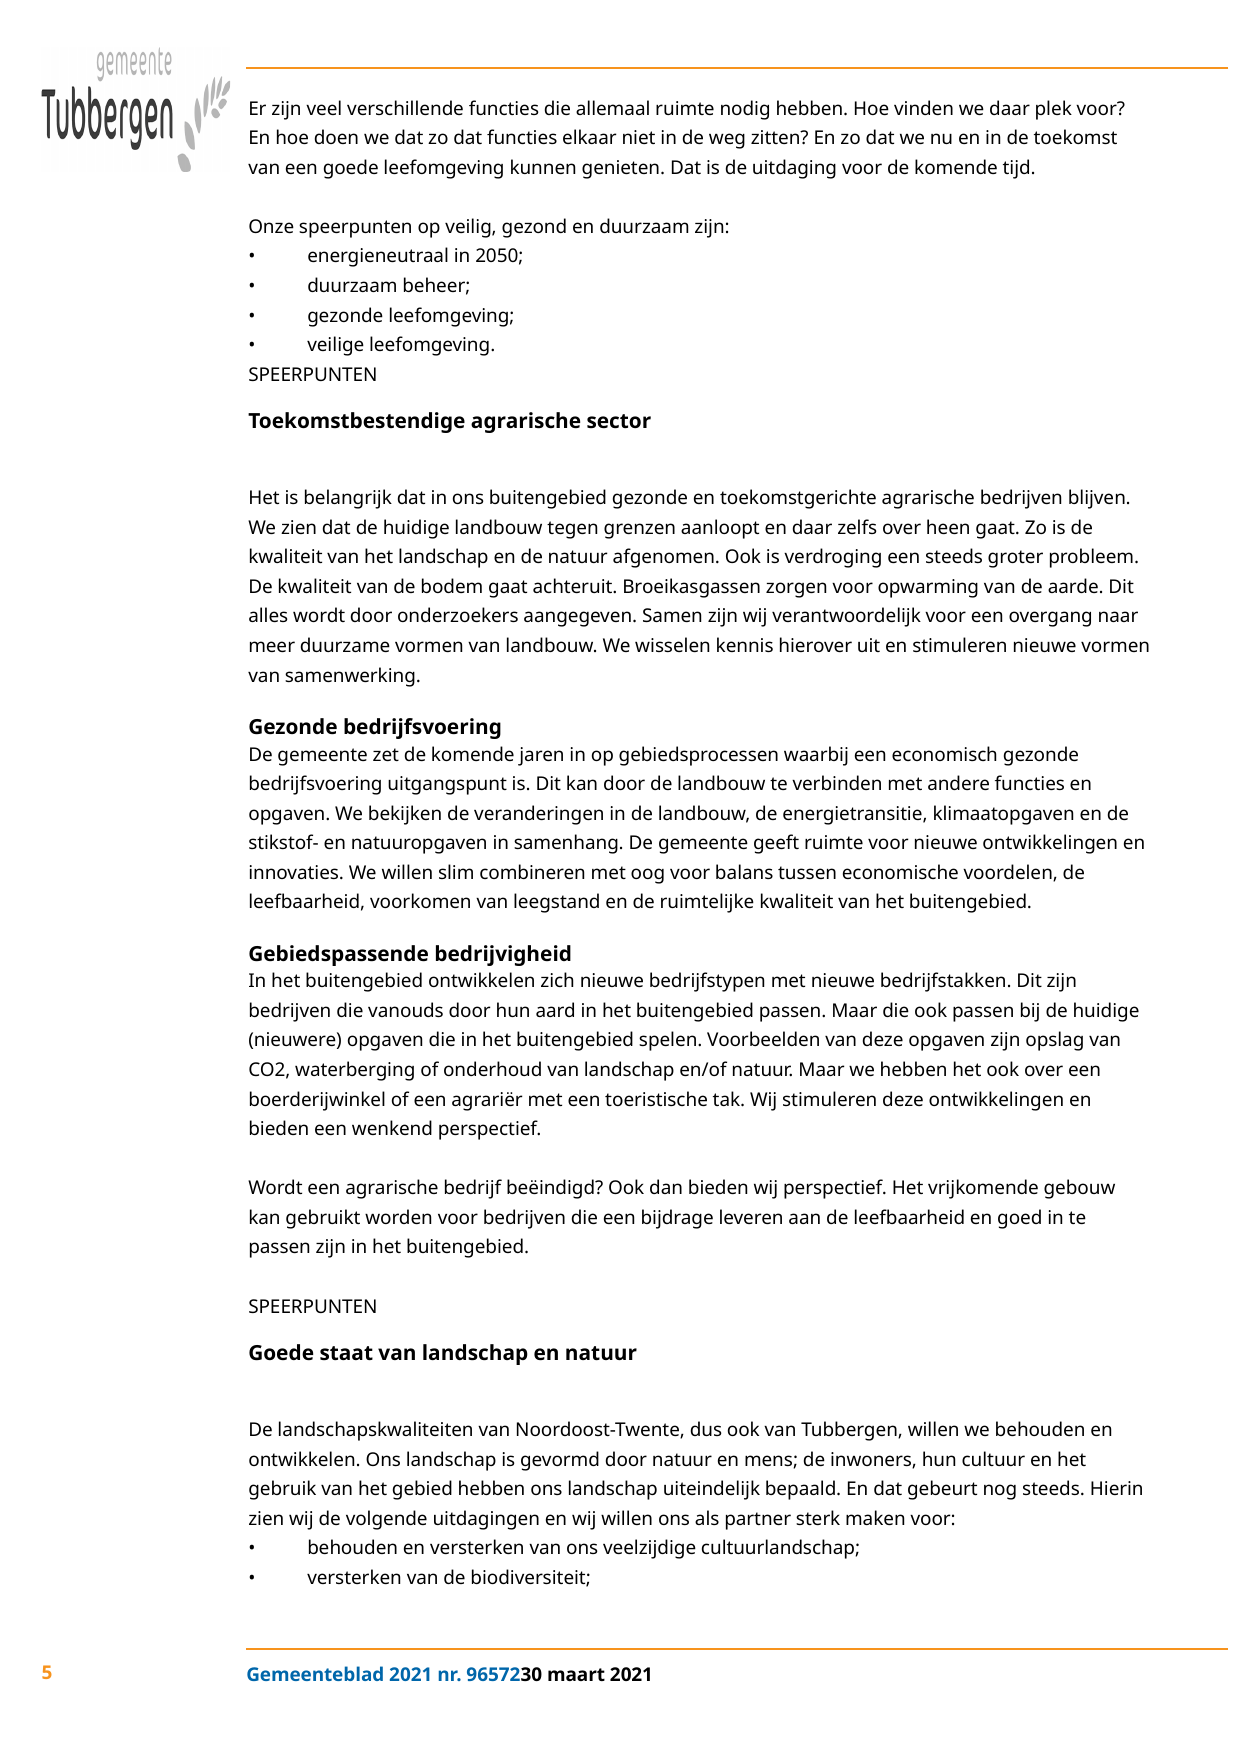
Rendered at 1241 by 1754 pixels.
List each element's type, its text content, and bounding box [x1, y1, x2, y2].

text Onze speerpunten op veilig, gezond en duurzaam zijn: [248, 213, 1152, 239]
text Wordt een agrarische bedrijf beëindigd? Ook dan bieden wij perspectief. Het vrijkomende gebouw kan gebruikt worden voor bedrijven die een bijdrage leveren aan de leefbaarheid en goed in te passen zijn in het buitengebied. [248, 1174, 1152, 1259]
text SPEERPUNTEN [248, 1293, 1152, 1319]
list energieneutraal in 2050; [248, 243, 1152, 268]
text Goede staat van landschap en natuur [248, 1338, 1152, 1367]
list duurzaam beheer; [248, 272, 1152, 298]
picture [41, 47, 231, 172]
list versterken van de biodiversiteit; [248, 1564, 1152, 1590]
list gezonde leefomgeving; [248, 302, 1152, 328]
text Er zijn veel verschillende functies die allemaal ruimte nodig hebben. Hoe vinden we daar plek voor? En hoe doen we dat zo dat functies elkaar niet in de weg zitten? En zo dat we nu en in de toekomst van een goede leefomgeving kunnen genieten. Dat is de uitdaging voor de komende tijd. [248, 95, 1152, 180]
text De landschapskwaliteiten van Noordoost-Twente, dus ook van Tubbergen, willen we behouden en ontwikkelen. Ons landschap is gevormd door natuur en mens; de inwoners, hun cultuur en het gebruik van het gebied hebben ons landschap uiteindelijk bepaald. En dat gebeurt nog steeds. Hierin zien wij de volgende uitdagingen en wij willen ons als partner sterk maken voor: [248, 1416, 1152, 1531]
text Het is belangrijk dat in ons buitengebied gezonde en toekomstgerichte agrarische bedrijven blijven. We zien dat de huidige landbouw tegen grenzen aanloopt en daar zelfs over heen gaat. Zo is de kwaliteit van het landschap en de natuur afgenomen. Ook is verdroging een steeds groter probleem. De kwaliteit van de bodem gaat achteruit. Broeikasgassen zorgen voor opwarming van de aarde. Dit alles wordt door onderzoekers aangegeven. Samen zijn wij verantwoordelijk voor een overgang naar meer duurzame vormen van landbouw. We wisselen kennis hierover uit en stimuleren nieuwe vormen van samenwerking. [248, 484, 1152, 688]
text In het buitengebied ontwikkelen zich nieuwe bedrijfstypen met nieuwe bedrijfstakken. Dit zijn bedrijven die vanouds door hun aard in het buitengebied passen. Maar die ook passen bij de huidige (nieuwere) opgaven die in het buitengebied spelen. Voorbeelden van deze opgaven zijn opslag van CO2, waterberging of onderhoud van landschap en/of natuur. Maar we hebben het ook over een boerderijwinkel of een agrariër met een toeristische tak. Wij stimuleren deze ontwikkelingen en bieden een wenkend perspectief. [248, 967, 1152, 1141]
text Gezonde bedrijfsvoering [248, 712, 1152, 741]
text Gebiedspassende bedrijvigheid [248, 939, 1152, 967]
text Toekomstbestendige agrarische sector [248, 407, 1152, 435]
text SPEERPUNTEN [248, 361, 1152, 387]
list veilige leefomgeving. [248, 331, 1152, 357]
text De gemeente zet de komende jaren in op gebiedsprocessen waarbij een economisch gezonde bedrijfsvoering uitgangspunt is. Dit kan door de landbouw te verbinden met andere functies en opgaven. We bekijken de veranderingen in de landbouw, de energietransitie, klimaatopgaven en de stikstof- en natuuropgaven in samenhang. De gemeente geeft ruimte voor nieuwe ontwikkelingen en innovaties. We willen slim combineren met oog voor balans tussen economische voordelen, de leefbaarheid, voorkomen van leegstand en de ruimtelijke kwaliteit van het buitengebied. [248, 741, 1152, 914]
list behouden en versterken van ons veelzijdige cultuurlandschap; [248, 1534, 1152, 1560]
